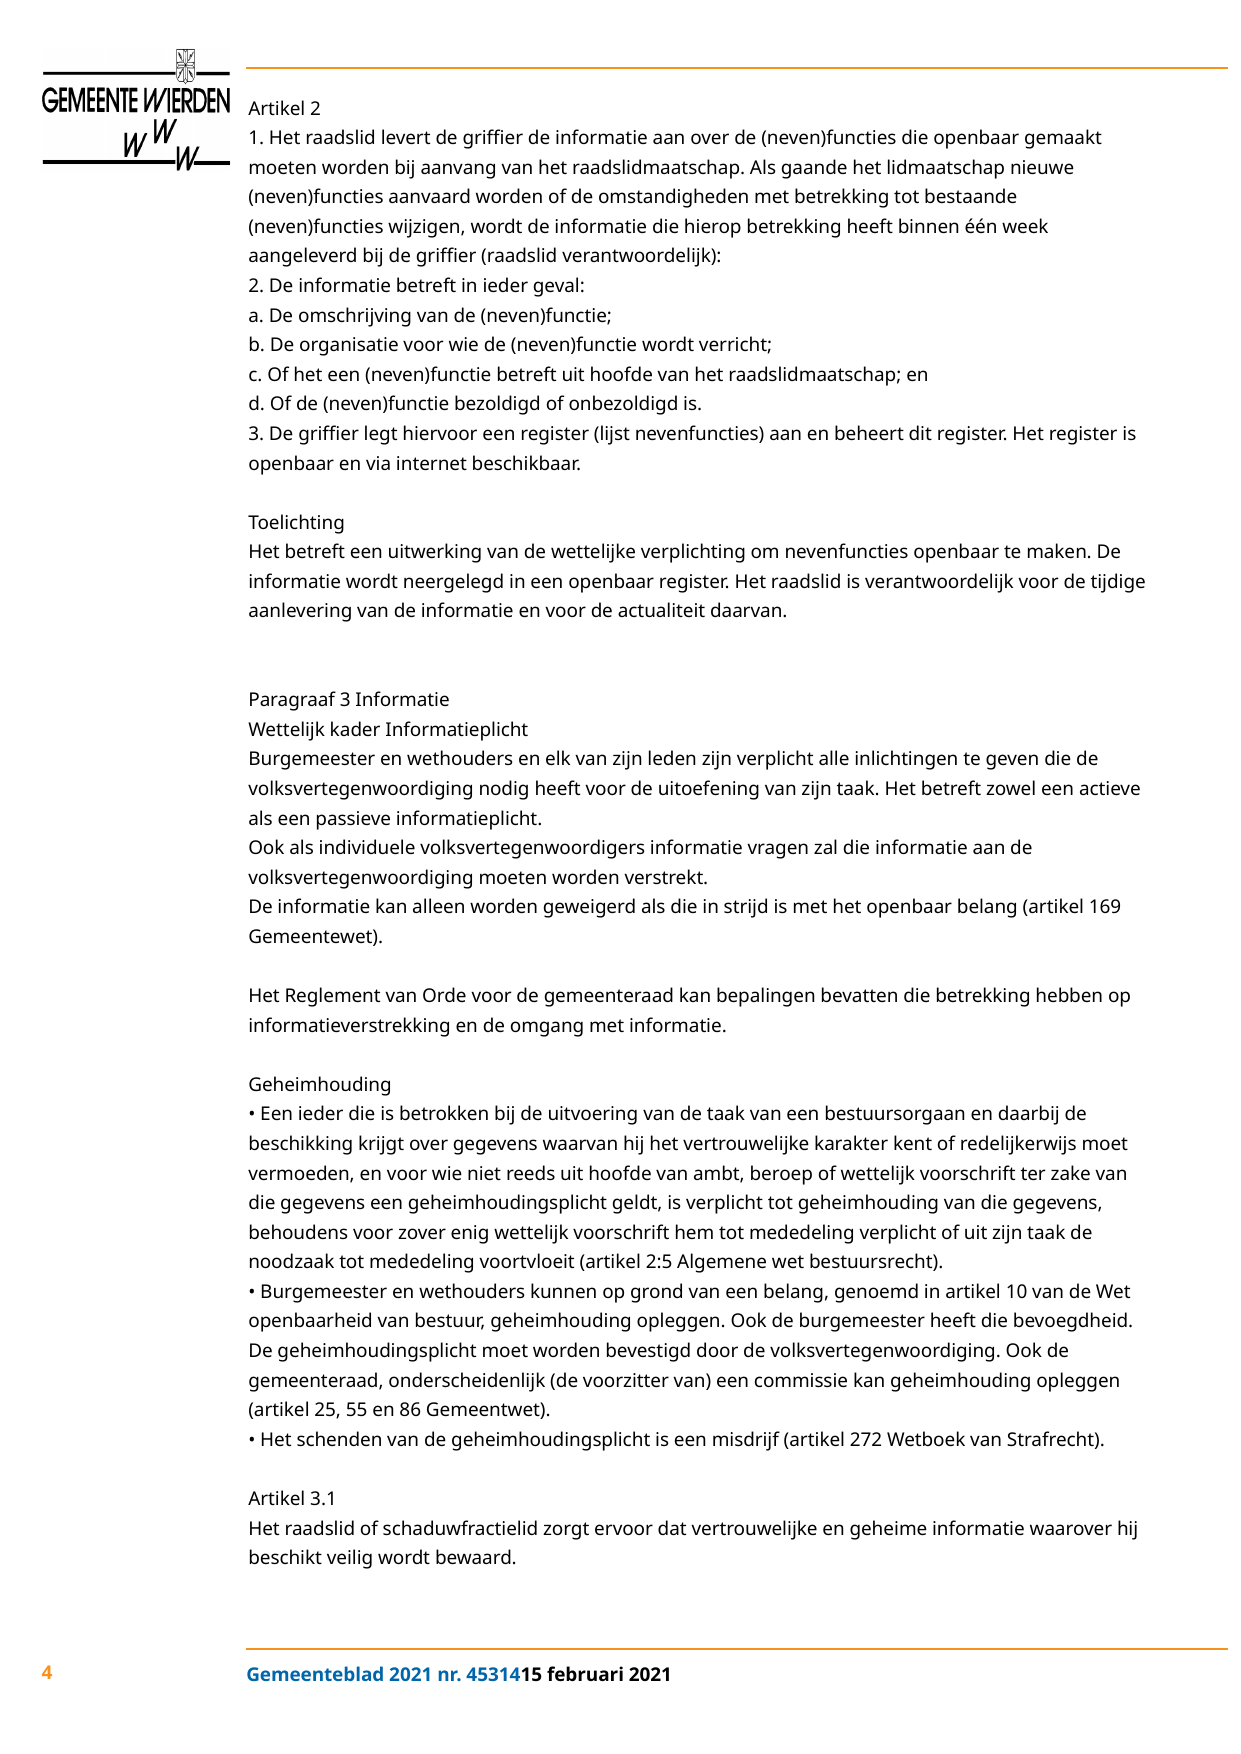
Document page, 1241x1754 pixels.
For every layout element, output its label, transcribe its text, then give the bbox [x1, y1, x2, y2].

text • Burgemeester en wethouders kunnen op grond van een belang, genoemd in artikel 10 van de Wet openbaarheid van bestuur, geheimhouding opleggen. Ook de burgemeester heeft die bevoegdheid. De geheimhoudingsplicht moet worden bevestigd door de volksvertegenwoordiging. Ook de gemeenteraad, onderscheidenlijk (de voorzitter van) een commissie kan geheimhouding opleggen (artikel 25, 55 en 86 Gemeentwet). [248, 1278, 1152, 1422]
text Artikel 2 [248, 95, 1152, 121]
text b. De organisatie voor wie de (neven)functie wordt verricht; [248, 331, 1152, 357]
text Paragraaf 3 Informatie [248, 686, 1152, 712]
text Geheimhouding [248, 1071, 1152, 1097]
text De informatie kan alleen worden geweigerd als die in strijd is met het openbaar belang (artikel 169 Gemeentewet). [248, 893, 1152, 949]
text Toelichting [248, 509, 1152, 535]
text a. De omschrijving van de (neven)functie; [248, 302, 1152, 328]
text Het raadslid of schaduwfractielid zorgt ervoor dat vertrouwelijke en geheime informatie waarover hij beschikt veilig wordt bewaard. [248, 1515, 1152, 1570]
text 1. Het raadslid levert de griffier de informatie aan over de (neven)functies die openbaar gemaakt moeten worden bij aanvang van het raadslidmaatschap. Als gaande het lidmaatschap nieuwe (neven)functies aanvaard worden of de omstandigheden met betrekking tot bestaande (neven)functies wijzigen, wordt de informatie die hierop betrekking heeft binnen één week aangeleverd bij de griffier (raadslid verantwoordelijk): [248, 124, 1152, 268]
text Artikel 3.1 [248, 1485, 1152, 1511]
text Het betreft een uitwerking van de wettelijke verplichting om nevenfuncties openbaar te maken. De informatie wordt neergelegd in een openbaar register. Het raadslid is verantwoordelijk voor de tijdige aanlevering van de informatie en voor de actualiteit daarvan. [248, 538, 1152, 623]
text c. Of het een (neven)functie betreft uit hoofde van het raadslidmaatschap; en [248, 361, 1152, 387]
text • Een ieder die is betrokken bij de uitvoering van de taak van een bestuursorgaan en daarbij de beschikking krijgt over gegevens waarvan hij het vertrouwelijke karakter kent of redelijkerwijs moet vermoeden, en voor wie niet reeds uit hoofde van ambt, beroep of wettelijk voorschrift ter zake van die gegevens een geheimhoudingsplicht geldt, is verplicht tot geheimhouding van die gegevens, behoudens voor zover enig wettelijk voorschrift hem tot mededeling verplicht of uit zijn taak de noodzaak tot mededeling voortvloeit (artikel 2:5 Algemene wet bestuursrecht). [248, 1101, 1152, 1274]
text Wettelijk kader Informatieplicht [248, 716, 1152, 742]
text 3. De griffier legt hiervoor een register (lijst nevenfuncties) aan en beheert dit register. Het register is openbaar en via internet beschikbaar. [248, 420, 1152, 476]
text 2. De informatie betreft in ieder geval: [248, 272, 1152, 298]
text Het Reglement van Orde voor de gemeenteraad kan bepalingen bevatten die betrekking hebben op informatieverstrekking en de omgang met informatie. [248, 982, 1152, 1038]
text d. Of de (neven)functie bezoldigd of onbezoldigd is. [248, 391, 1152, 416]
text Ook als individuele volksvertegenwoordigers informatie vragen zal die informatie aan de volksvertegenwoordiging moeten worden verstrekt. [248, 834, 1152, 890]
text • Het schenden van de geheimhoudingsplicht is een misdrijf (artikel 272 Wetboek van Strafrecht). [248, 1426, 1152, 1452]
picture [41, 47, 231, 172]
text Burgemeester en wethouders en elk van zijn leden zijn verplicht alle inlichtingen te geven die de volksvertegenwoordiging nodig heeft voor de uitoefening van zijn taak. Het betreft zowel een actieve als een passieve informatieplicht. [248, 746, 1152, 831]
